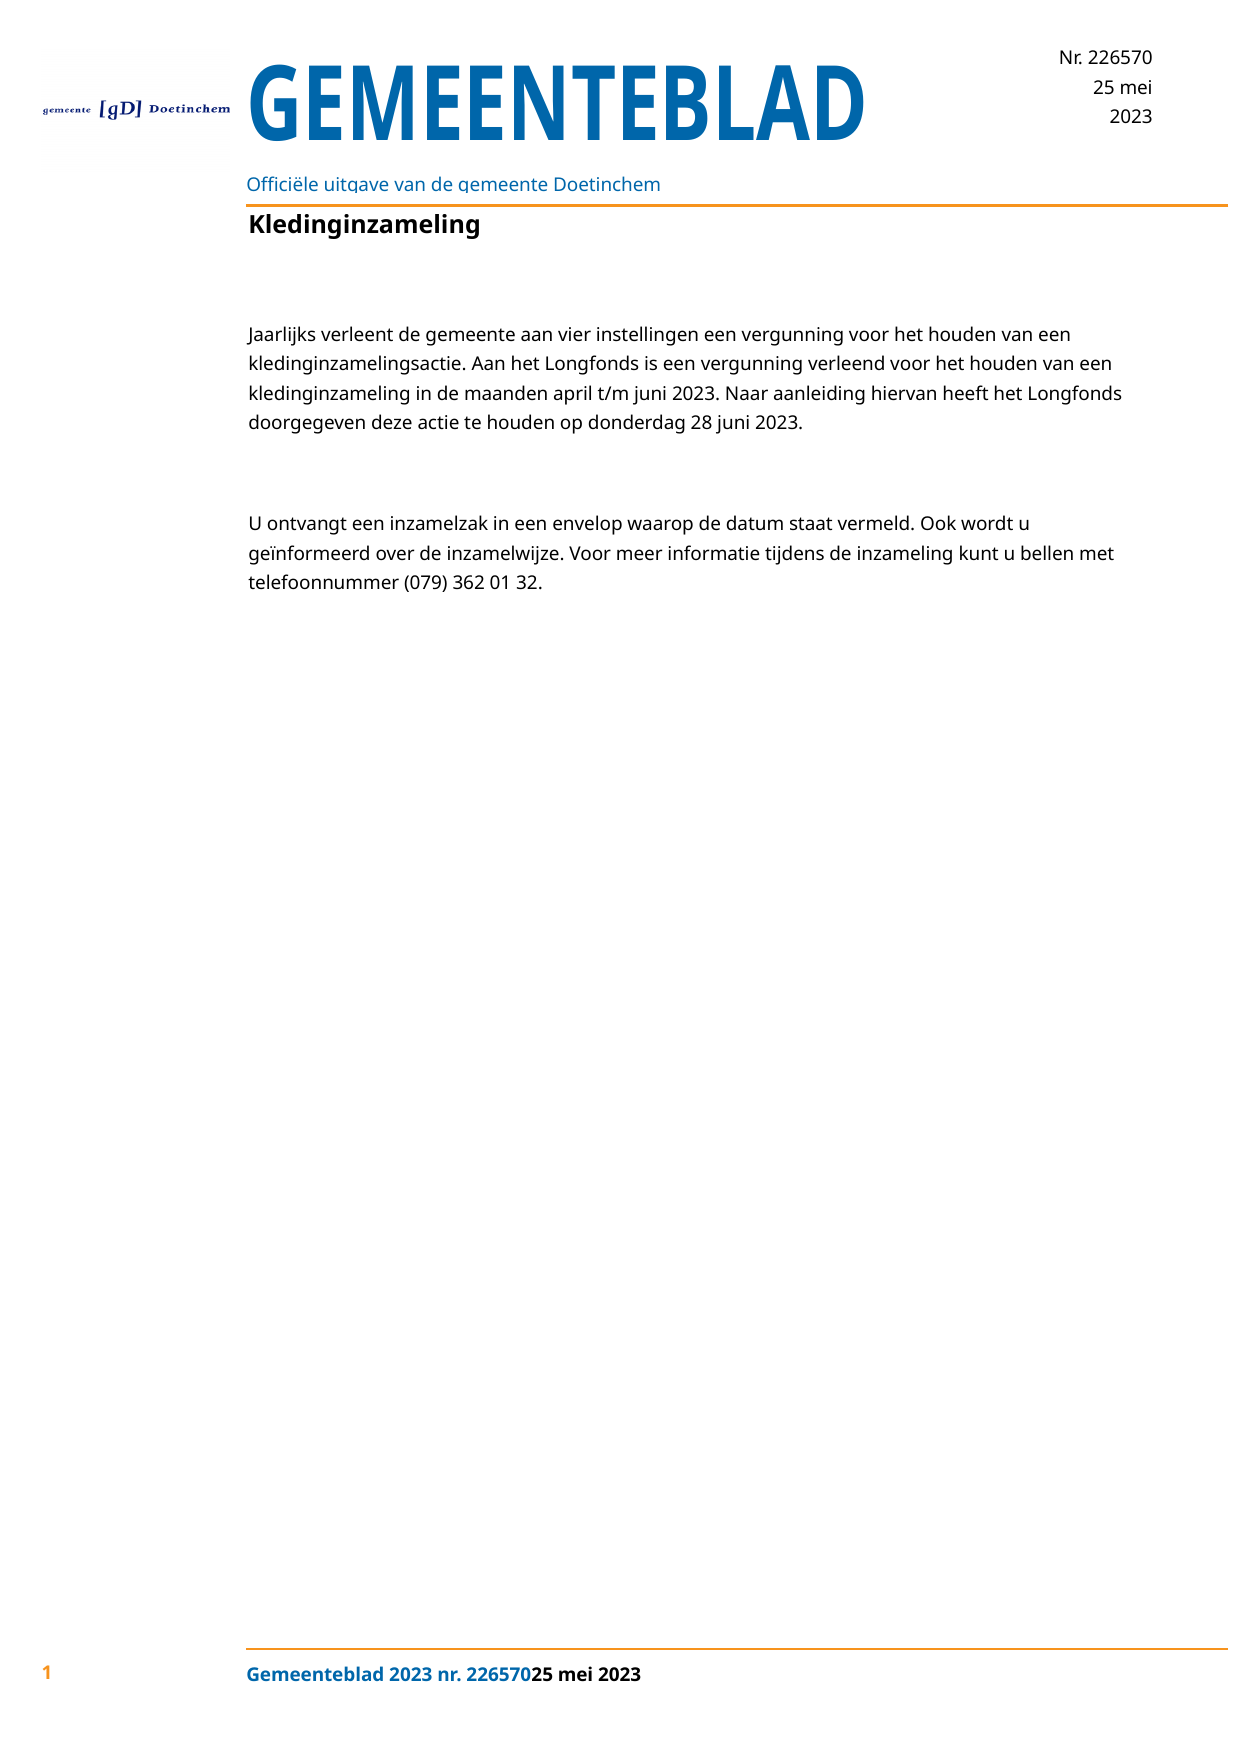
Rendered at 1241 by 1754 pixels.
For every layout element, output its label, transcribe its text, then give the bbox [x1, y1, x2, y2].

picture [41, 47, 231, 172]
text Kledinginzameling [248, 207, 1152, 241]
text Jaarlijks verleent de gemeente aan vier instellingen een vergunning voor het houden van een kledinginzamelingsactie. Aan het Longfonds is een vergunning verleend voor het houden van een kledinginzameling in de maanden april t/m juni 2023. Naar aanleiding hiervan heeft het Longfonds doorgegeven deze actie te houden op donderdag 28 juni 2023. [248, 321, 1152, 435]
text U ontvangt een inzamelzak in een envelop waarop de datum staat vermeld. Ook wordt u geïnformeerd over de inzamelwijze. Voor meer informatie tijdens de inzameling kunt u bellen met telefoonnummer (079) 362 01 32. [248, 510, 1152, 595]
